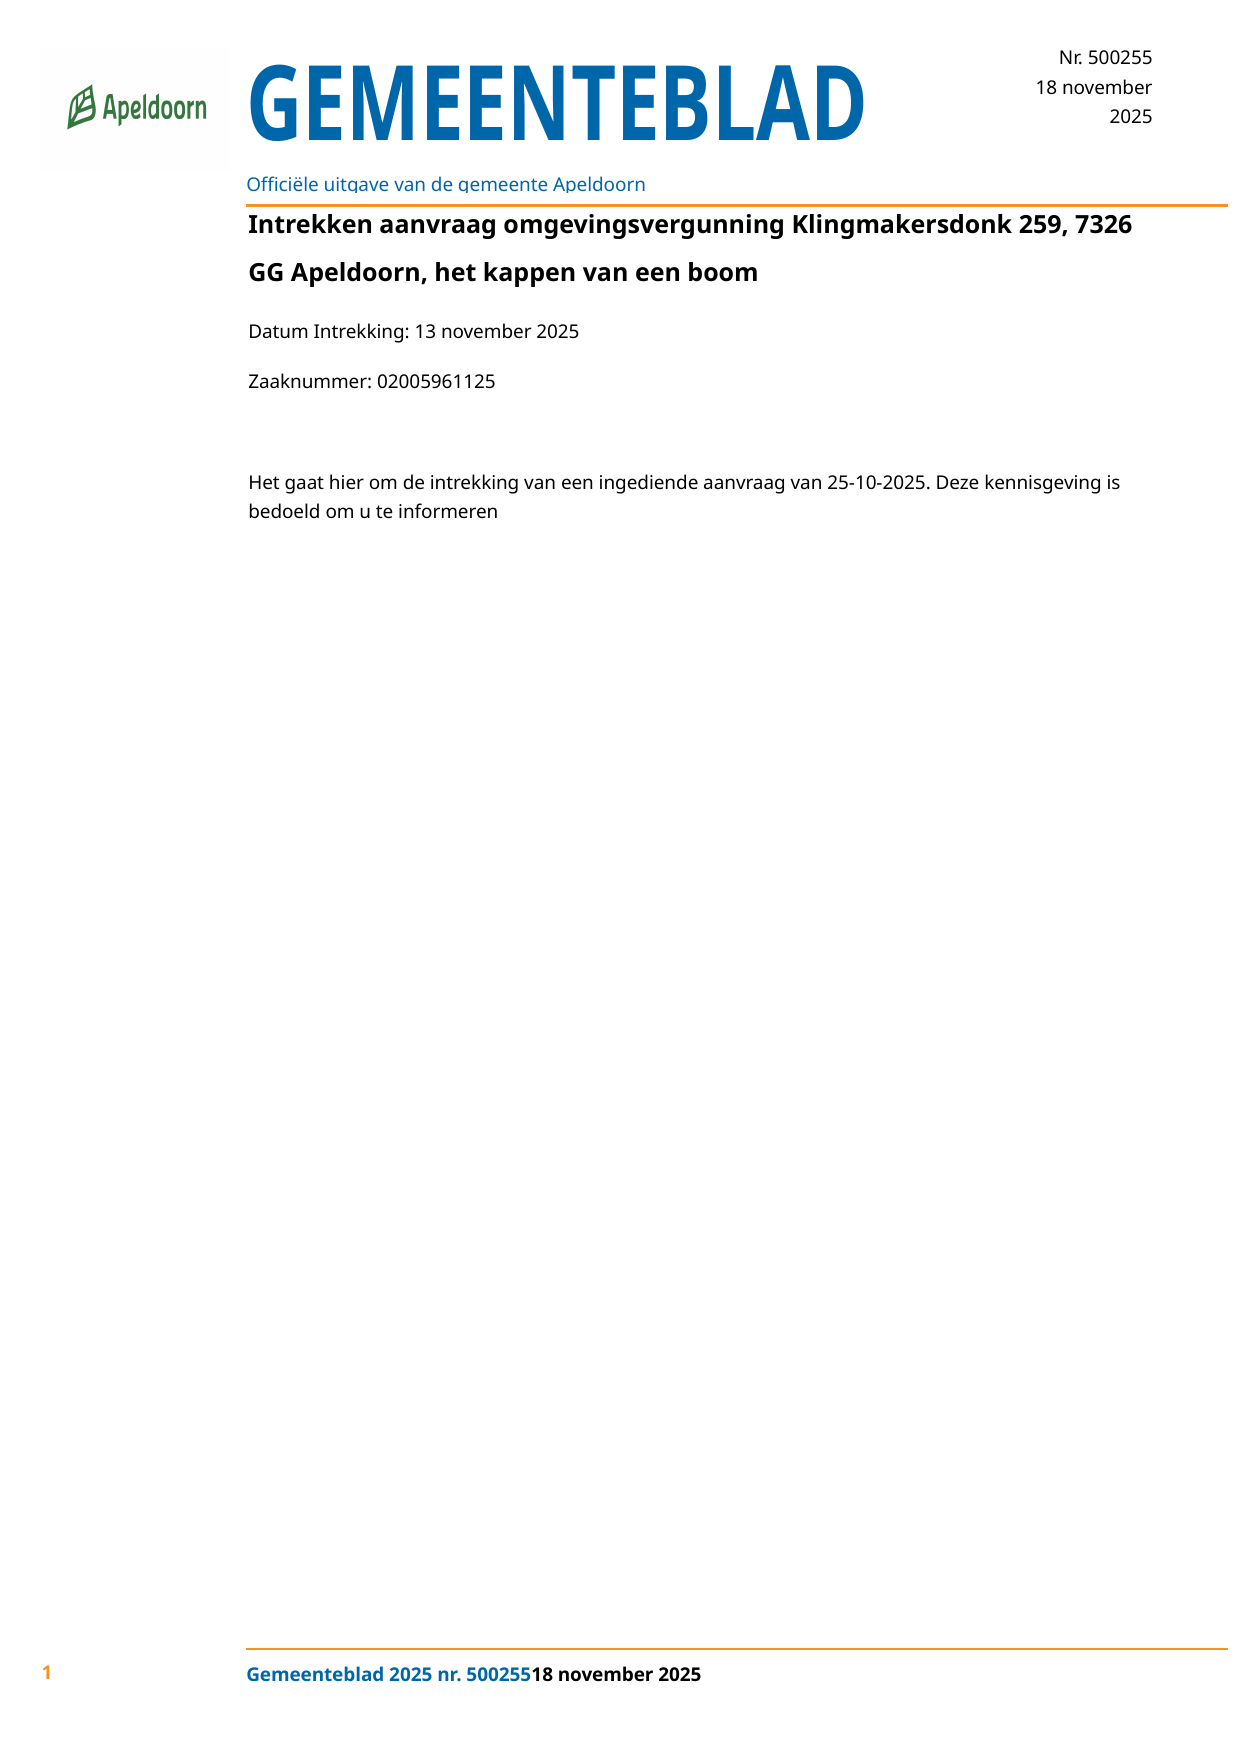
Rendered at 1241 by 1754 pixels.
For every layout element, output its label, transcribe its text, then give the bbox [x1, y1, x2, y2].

text Intrekken aanvraag omgevingsvergunning Klingmakersdonk 259, 7326 GG Apeldoorn, het kappen van een boom [248, 207, 1152, 288]
text Datum Intrekking: 13 november 2025 [248, 318, 1152, 344]
text Het gaat hier om de intrekking van een ingediende aanvraag van 25-10-2025. Deze kennisgeving is bedoeld om u te informeren [248, 469, 1152, 524]
text Zaaknummer: 02005961125 [248, 368, 1152, 394]
picture [41, 47, 231, 172]
